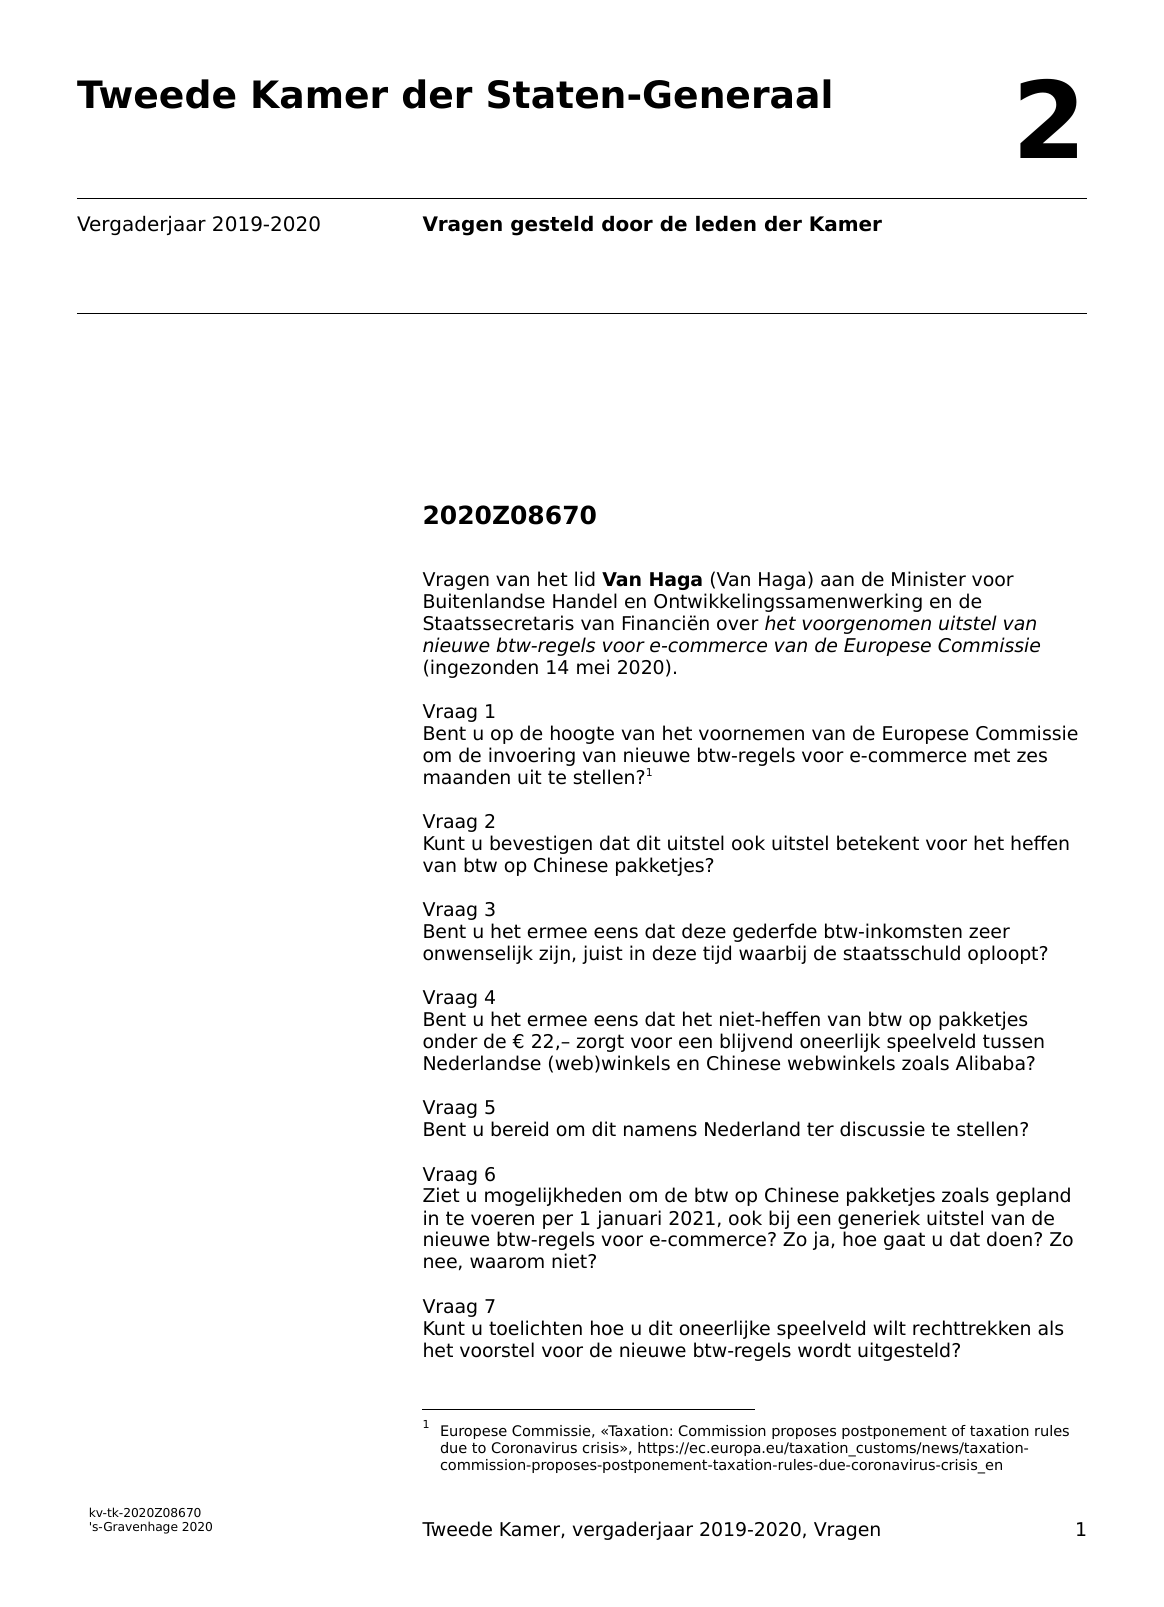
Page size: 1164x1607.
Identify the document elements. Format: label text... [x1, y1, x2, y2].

text Bent u op de hoogte van het voornemen van de Europese Commissie om de invoering van nieuwe btw-regels voor e-commerce met zes maanden uit te stellen? [422, 723, 1087, 789]
table_header 2 [886, 59, 1087, 198]
text Vraag 2 [422, 811, 1087, 833]
text Vragen van het lid Van Haga (Van Haga) aan de Minister voor Buitenlandse Handel en Ontwikkelingssamenwerking en de Staatssecretaris van Financiën over het voorgenomen uitstel van nieuwe btw-regels voor e-commerce van de Europese Commissie (ingezonden 14 mei 2020). [422, 569, 1087, 679]
text Bent u het ermee eens dat deze gederfde btw-inkomsten zeer onwenselijk zijn, juist in deze tijd waarbij de staatsschuld oploopt? [422, 921, 1087, 965]
text Bent u het ermee eens dat het niet-heffen van btw op pakketjes onder de € 22,– zorgt voor een blijvend oneerlijk speelveld tussen Nederlandse (web)winkels en Chinese webwinkels zoals Alibaba? [422, 1009, 1087, 1075]
text Vraag 7 [422, 1296, 1087, 1317]
text 's-Gravenhage 2020 [88, 1520, 323, 1534]
text Vraag 4 [422, 987, 1087, 1009]
table_cell Vragen gesteld door de leden der Kamer [422, 199, 1087, 313]
table_header Tweede Kamer der Staten-Generaal [77, 59, 886, 198]
text Ziet u mogelijkheden om de btw op Chinese pakketjes zoals gepland in te voeren per 1 januari 2021, ook bij een generiek uitstel van de nieuwe btw-regels voor e-commerce? Zo ja, hoe gaat u dat doen? Zo nee, waarom niet? [422, 1185, 1087, 1273]
text Vraag 3 [422, 899, 1087, 921]
text Vraag 5 [422, 1097, 1087, 1119]
text Vraag 6 [422, 1163, 1087, 1185]
text Kunt u toelichten hoe u dit oneerlijke speelveld wilt rechttrekken als het voorstel voor de nieuwe btw-regels wordt uitgesteld? [422, 1317, 1087, 1361]
table_cell Vergaderjaar 2019-2020 [77, 199, 422, 313]
text Europese Commissie, «Taxation: Commission proposes postponement of taxation rules due to Coronavirus crisis», https://ec.europa.eu/taxation_customs/news/taxation-commission-proposes-postponement-taxation-rules-due-coronavirus-crisis_en [422, 1418, 1087, 1474]
text Vraag 1 [422, 701, 1087, 723]
text Bent u bereid om dit namens Nederland ter discussie te stellen? [422, 1119, 1087, 1141]
text 2020Z08670 [422, 501, 1087, 531]
text Kunt u bevestigen dat dit uitstel ook uitstel betekent voor het heffen van btw op Chinese pakketjes? [422, 833, 1087, 877]
text kv-tk-2020Z08670 [88, 1506, 323, 1520]
